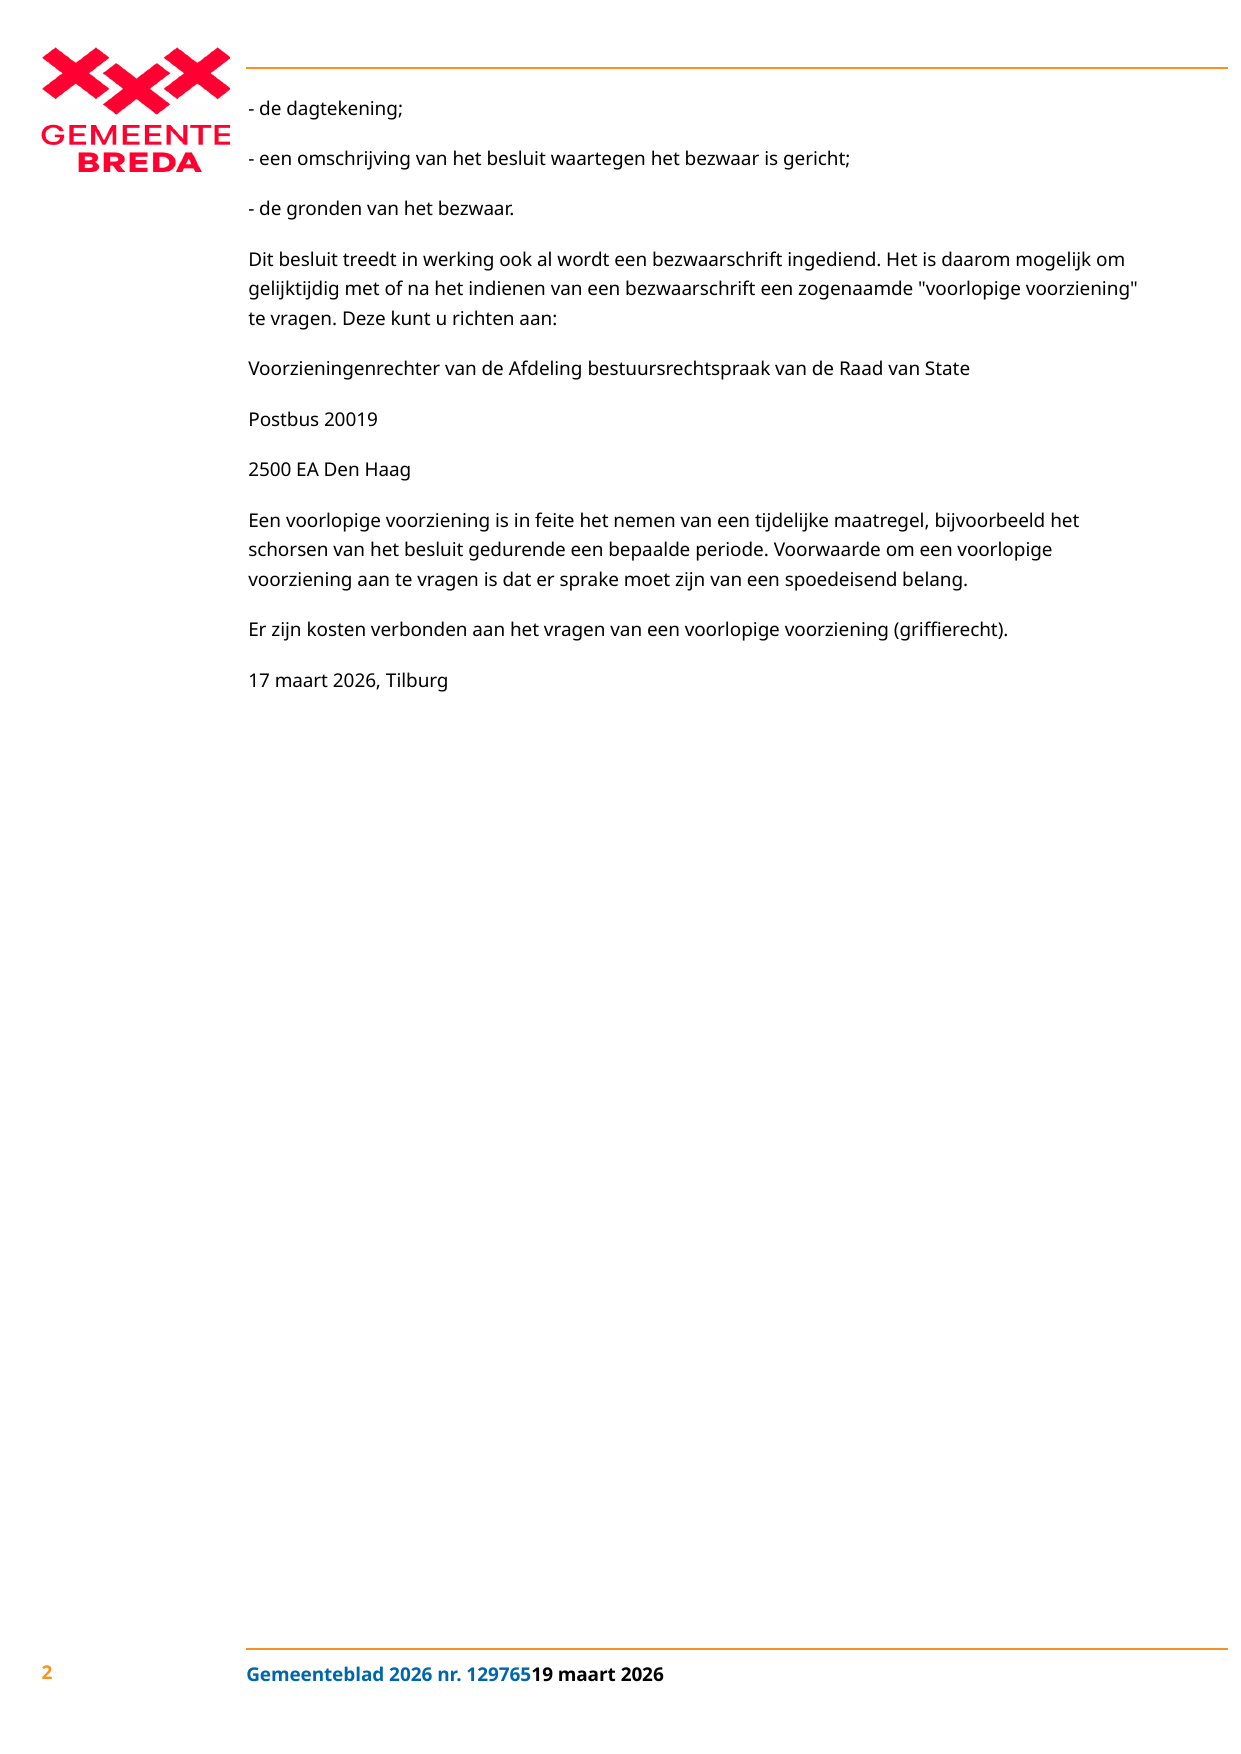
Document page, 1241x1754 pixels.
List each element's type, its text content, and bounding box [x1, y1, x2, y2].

text Voorzieningenrechter van de Afdeling bestuursrechtspraak van de Raad van State [248, 356, 1152, 381]
text - de dagtekening; [248, 95, 1152, 121]
picture [41, 47, 231, 172]
text - een omschrijving van het besluit waartegen het bezwaar is gericht; [248, 145, 1152, 171]
text 2500 EA Den Haag [248, 456, 1152, 482]
text Er zijn kosten verbonden aan het vragen van een voorlopige voorziening (griffierecht). [248, 616, 1152, 642]
text 17 maart 2026, Tilburg [248, 667, 1152, 693]
text Dit besluit treedt in werking ook al wordt een bezwaarschrift ingediend. Het is daarom mogelijk om gelijktijdig met of na het indienen van een bezwaarschrift een zogenaamde "voorlopige voorziening" te vragen. Deze kunt u richten aan: [248, 246, 1152, 331]
text - de gronden van het bezwaar. [248, 196, 1152, 221]
text Een voorlopige voorziening is in feite het nemen van een tijdelijke maatregel, bijvoorbeeld het schorsen van het besluit gedurende een bepaalde periode. Voorwaarde om een voorlopige voorziening aan te vragen is dat er sprake moet zijn van een spoedeisend belang. [248, 507, 1152, 592]
text Postbus 20019 [248, 406, 1152, 432]
